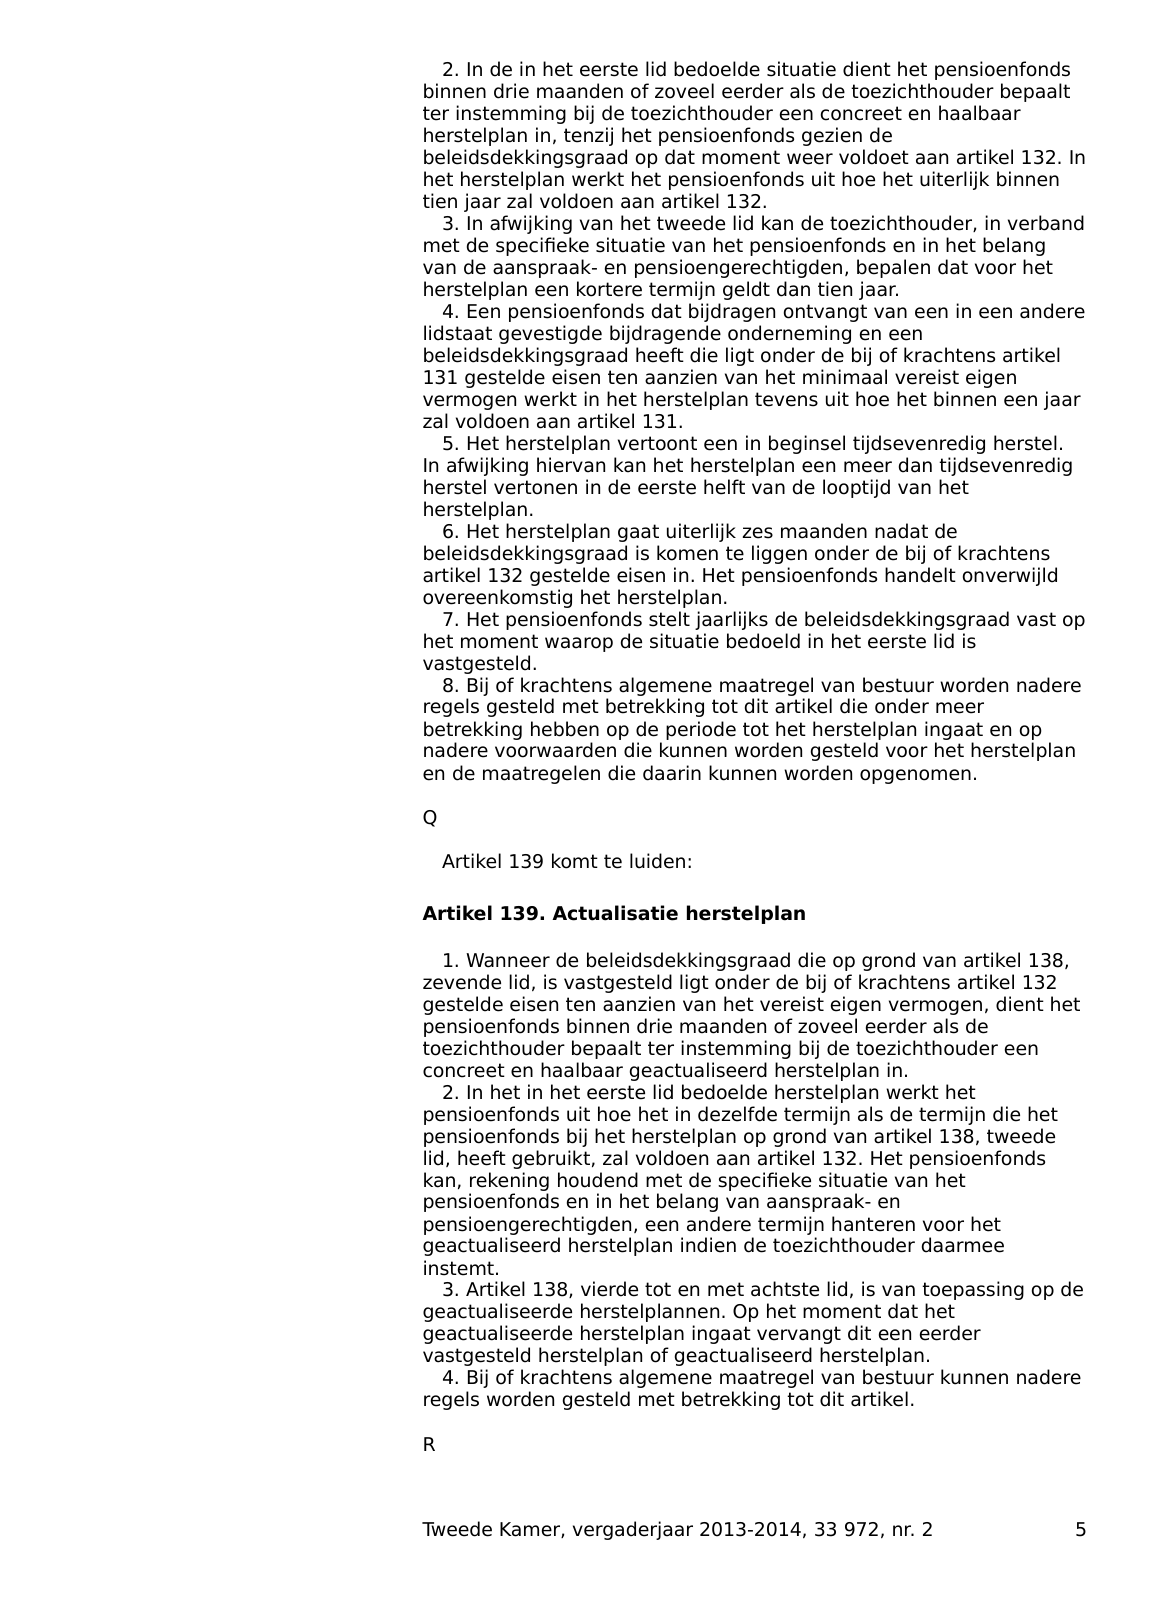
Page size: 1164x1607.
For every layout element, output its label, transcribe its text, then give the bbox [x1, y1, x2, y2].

text 4. Bij of krachtens algemene maatregel van bestuur kunnen nadere regels worden gesteld met betrekking tot dit artikel. [422, 1367, 1087, 1411]
text R [422, 1433, 1087, 1455]
text 8. Bij of krachtens algemene maatregel van bestuur worden nadere regels gesteld met betrekking tot dit artikel die onder meer betrekking hebben op de periode tot het herstelplan ingaat en op nadere voorwaarden die kunnen worden gesteld voor het herstelplan en de maatregelen die daarin kunnen worden opgenomen. [422, 674, 1087, 784]
text 2. In de in het eerste lid bedoelde situatie dient het pensioenfonds binnen drie maanden of zoveel eerder als de toezichthouder bepaalt ter instemming bij de toezichthouder een concreet en haalbaar herstelplan in, tenzij het pensioenfonds gezien de beleidsdekkingsgraad op dat moment weer voldoet aan artikel 132. In het herstelplan werkt het pensioenfonds uit hoe het uiterlijk binnen tien jaar zal voldoen aan artikel 132. [422, 59, 1087, 213]
text 1. Wanneer de beleidsdekkingsgraad die op grond van artikel 138, zevende lid, is vastgesteld ligt onder de bij of krachtens artikel 132 gestelde eisen ten aanzien van het vereist eigen vermogen, dient het pensioenfonds binnen drie maanden of zoveel eerder als de toezichthouder bepaalt ter instemming bij de toezichthouder een concreet en haalbaar geactualiseerd herstelplan in. [422, 950, 1087, 1082]
text 5. Het herstelplan vertoont een in beginsel tijdsevenredig herstel. In afwijking hiervan kan het herstelplan een meer dan tijdsevenredig herstel vertonen in de eerste helft van de looptijd van het herstelplan. [422, 433, 1087, 521]
text 6. Het herstelplan gaat uiterlijk zes maanden nadat de beleidsdekkingsgraad is komen te liggen onder de bij of krachtens artikel 132 gestelde eisen in. Het pensioenfonds handelt onverwijld overeenkomstig het herstelplan. [422, 521, 1087, 608]
text 2. In het in het eerste lid bedoelde herstelplan werkt het pensioenfonds uit hoe het in dezelfde termijn als de termijn die het pensioenfonds bij het herstelplan op grond van artikel 138, tweede lid, heeft gebruikt, zal voldoen aan artikel 132. Het pensioenfonds kan, rekening houdend met de specifieke situatie van het pensioenfonds en in het belang van aanspraak- en pensioengerechtigden, een andere termijn hanteren voor het geactualiseerd herstelplan indien de toezichthouder daarmee instemt. [422, 1082, 1087, 1279]
text Artikel 139 komt te luiden: [422, 851, 1087, 873]
subtitle Artikel 139. Actualisatie herstelplan [422, 903, 1087, 925]
text 4. Een pensioenfonds dat bijdragen ontvangt van een in een andere lidstaat gevestigde bijdragende onderneming en een beleidsdekkingsgraad heeft die ligt onder de bij of krachtens artikel 131 gestelde eisen ten aanzien van het minimaal vereist eigen vermogen werkt in het herstelplan tevens uit hoe het binnen een jaar zal voldoen aan artikel 131. [422, 301, 1087, 433]
text 7. Het pensioenfonds stelt jaarlijks de beleidsdekkingsgraad vast op het moment waarop de situatie bedoeld in het eerste lid is vastgesteld. [422, 608, 1087, 674]
text 3. Artikel 138, vierde tot en met achtste lid, is van toepassing op de geactualiseerde herstelplannen. Op het moment dat het geactualiseerde herstelplan ingaat vervangt dit een eerder vastgesteld herstelplan of geactualiseerd herstelplan. [422, 1279, 1087, 1367]
text Q [422, 807, 1087, 828]
text 3. In afwijking van het tweede lid kan de toezichthouder, in verband met de specifieke situatie van het pensioenfonds en in het belang van de aanspraak- en pensioengerechtigden, bepalen dat voor het herstelplan een kortere termijn geldt dan tien jaar. [422, 213, 1087, 301]
